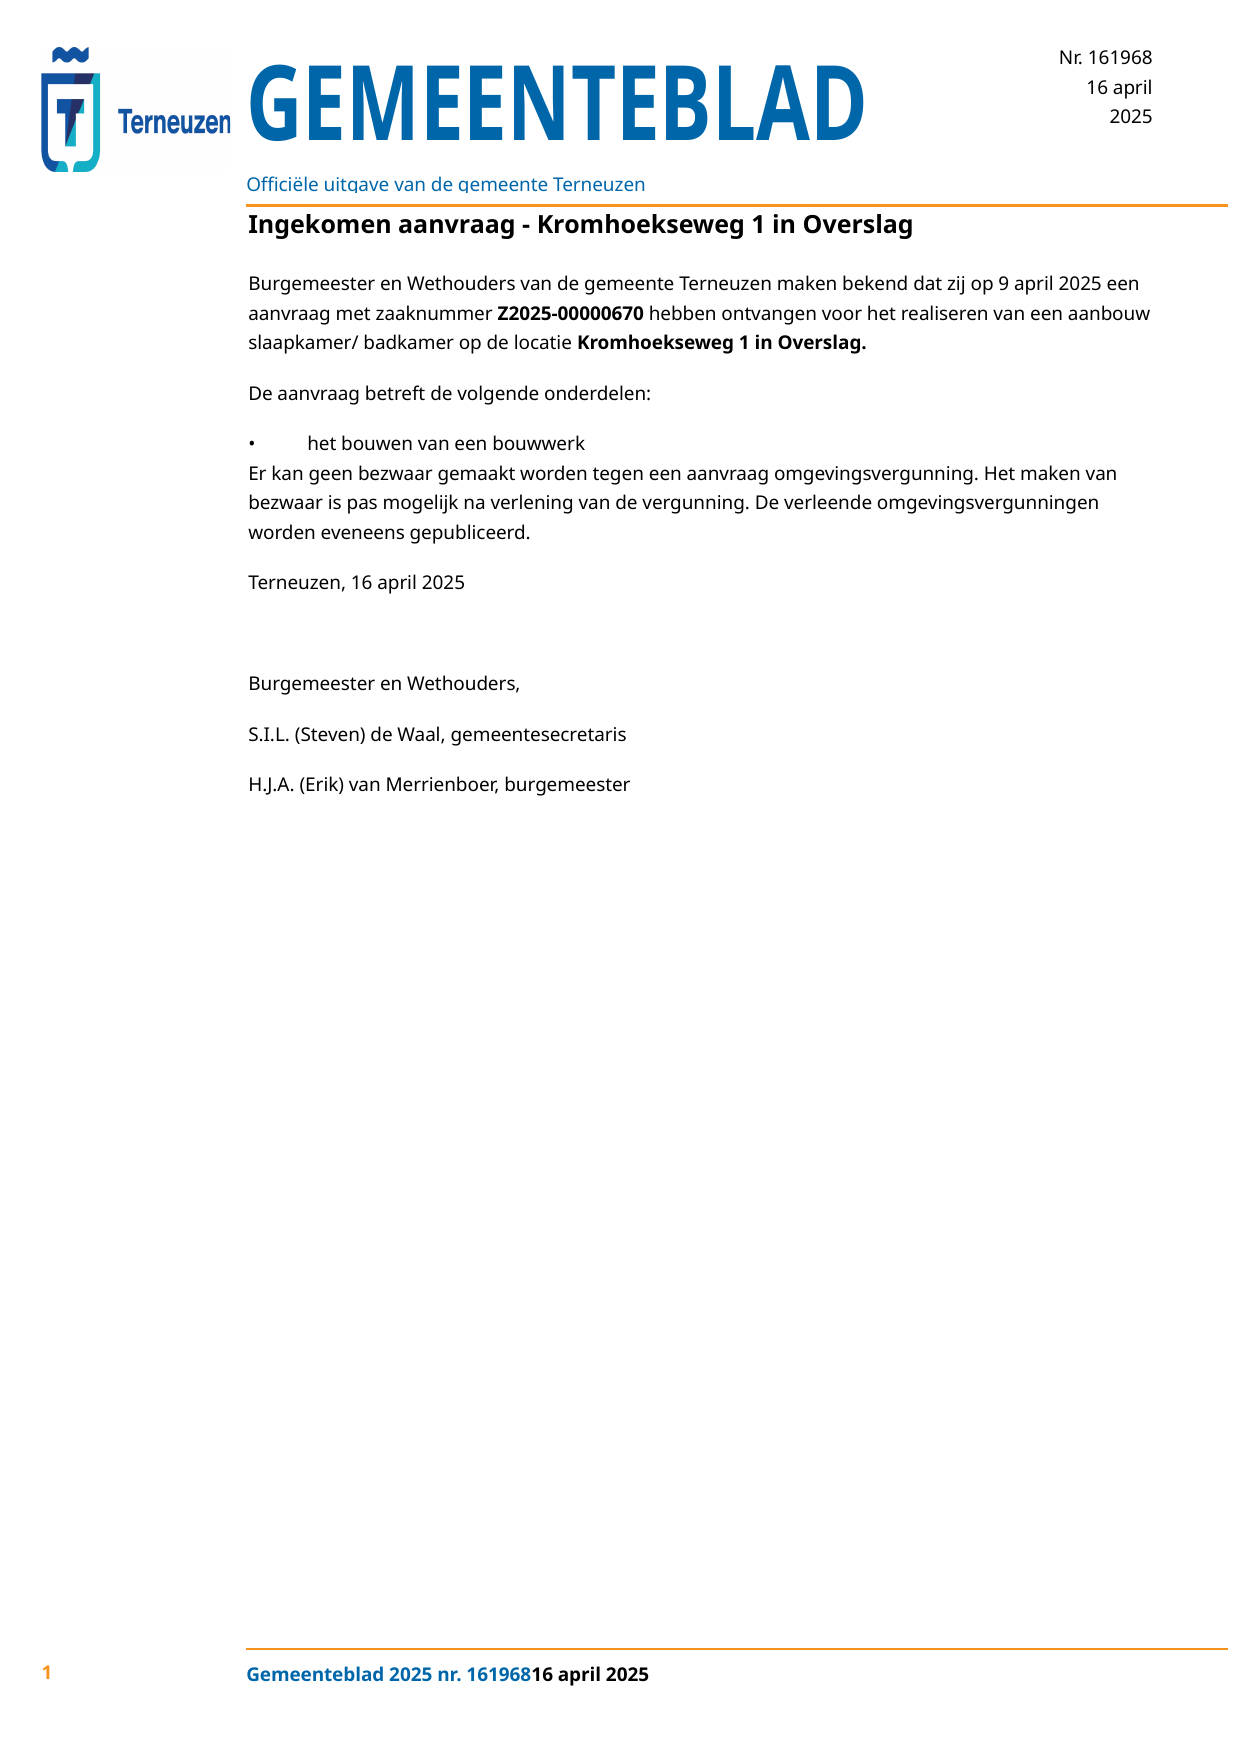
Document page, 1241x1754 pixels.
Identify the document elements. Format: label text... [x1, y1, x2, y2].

picture [41, 47, 231, 172]
text Terneuzen, 16 april 2025 [248, 569, 1152, 595]
text H.J.A. (Erik) van Merrienboer, burgemeester [248, 771, 1152, 797]
text Burgemeester en Wethouders, [248, 670, 1152, 696]
text Er kan geen bezwaar gemaakt worden tegen een aanvraag omgevingsvergunning. Het maken van bezwaar is pas mogelijk na verlening van de vergunning. De verleende omgevingsvergunningen worden eveneens gepubliceerd. [248, 460, 1152, 545]
text S.I.L. (Steven) de Waal, gemeentesecretaris [248, 721, 1152, 746]
text De aanvraag betreft de volgende onderdelen: [248, 380, 1152, 406]
text Burgemeester en Wethouders van de gemeente Terneuzen maken bekend dat zij op 9 april 2025 een aanvraag met zaaknummer Z2025-00000670 hebben ontvangen voor het realiseren van een aanbouw slaapkamer/ badkamer op de locatie Kromhoekseweg 1 in Overslag. [248, 270, 1152, 355]
list het bouwen van een bouwwerk [248, 430, 1152, 456]
text Ingekomen aanvraag - Kromhoekseweg 1 in Overslag [248, 207, 1152, 241]
